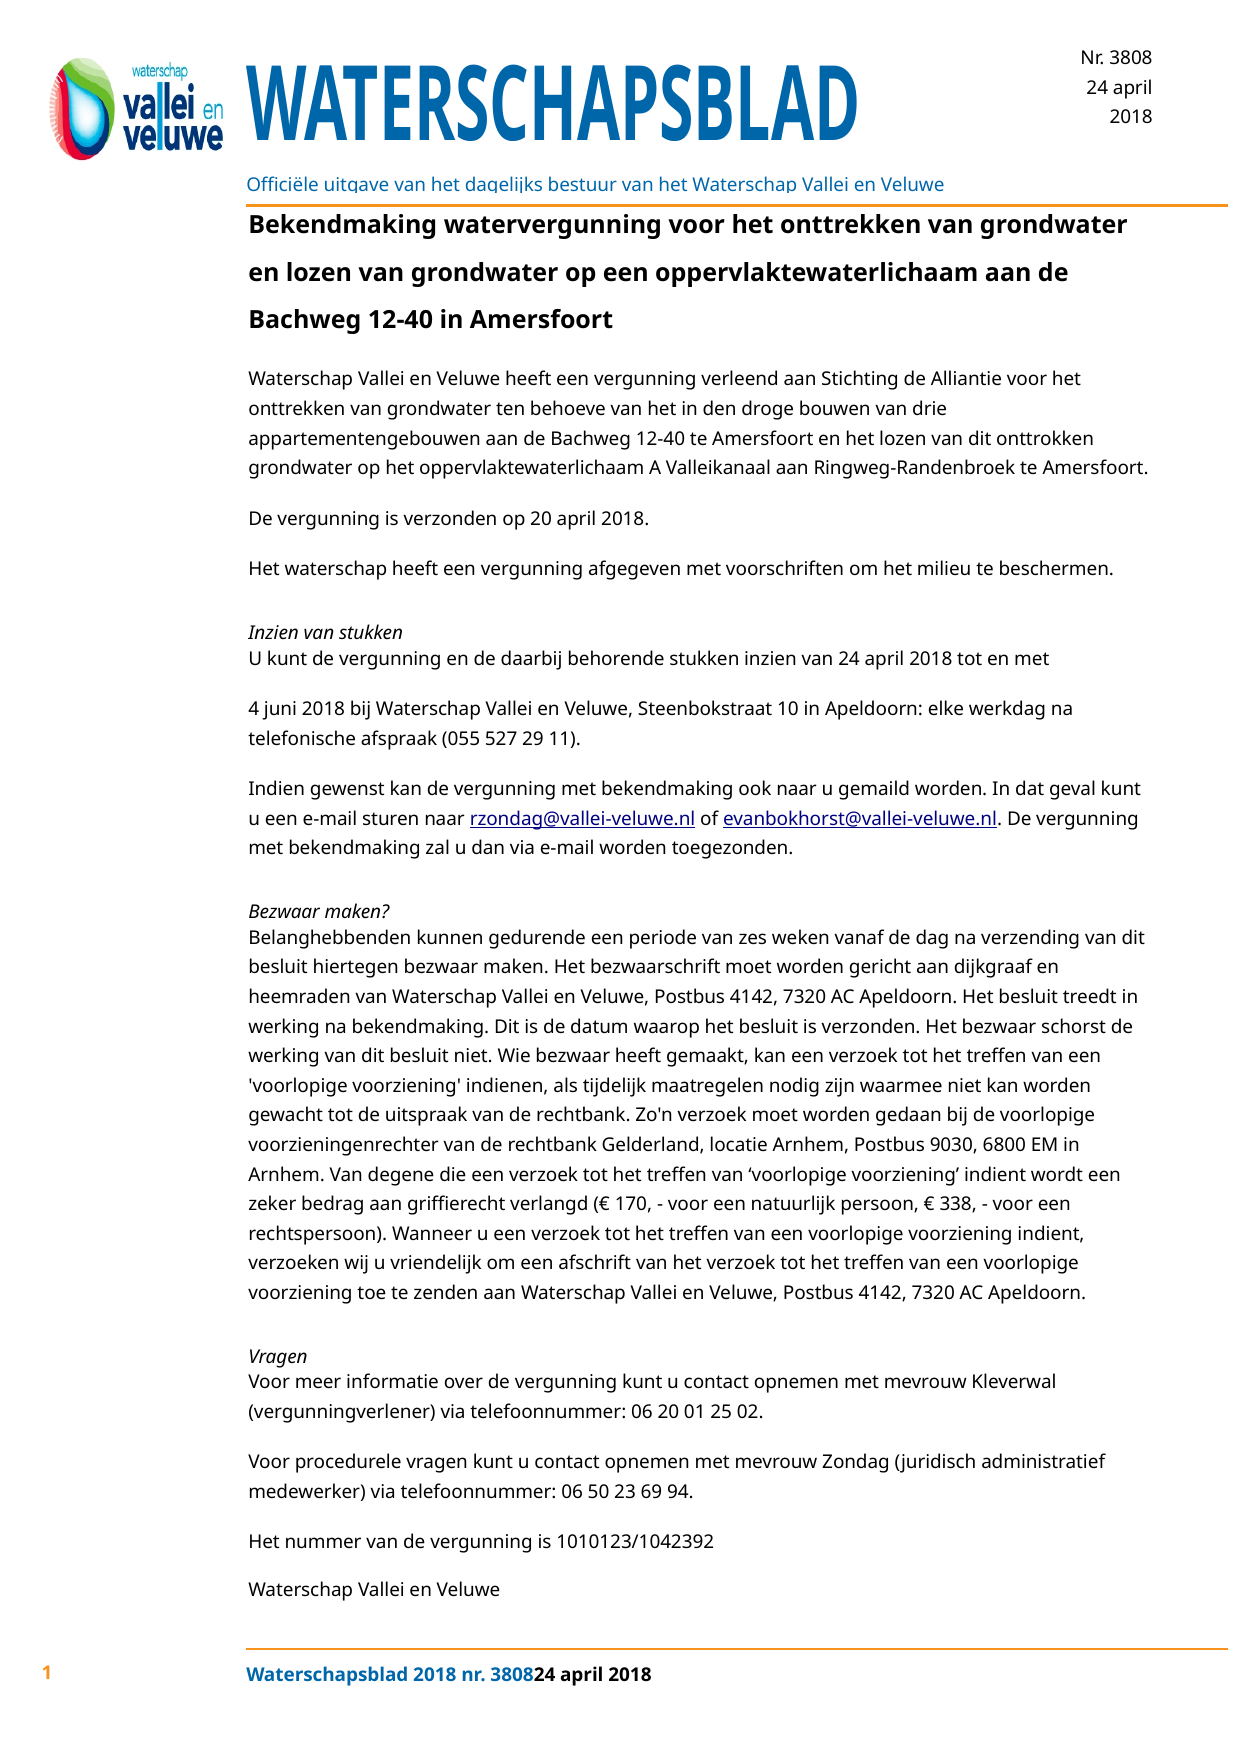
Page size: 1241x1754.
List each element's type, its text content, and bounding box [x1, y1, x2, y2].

text Het nummer van de vergunning is 1010123/1042392 [248, 1529, 1152, 1554]
text 4 juni 2018 bij Waterschap Vallei en Veluwe, Steenbokstraat 10 in Apeldoorn: elke werkdag na telefonische afspraak (055 527 29 11). [248, 695, 1152, 751]
text Voor meer informatie over de vergunning kunt u contact opnemen met mevrouw Kleverwal (vergunningverlener) via telefoonnummer: 06 20 01 25 02. [248, 1369, 1152, 1424]
text U kunt de vergunning en de daarbij behorende stukken inzien van 24 april 2018 tot en met [248, 645, 1152, 671]
picture [41, 47, 231, 172]
text Voor procedurele vragen kunt u contact opnemen met mevrouw Zondag (juridisch administratief medewerker) via telefoonnummer: 06 50 23 69 94. [248, 1449, 1152, 1504]
text De vergunning is verzonden op 20 april 2018. [248, 505, 1152, 530]
text Waterschap Vallei en Veluwe heeft een vergunning verleend aan Stichting de Alliantie voor het onttrekken van grondwater ten behoeve van het in den droge bouwen van drie appartementengebouwen aan de Bachweg 12-40 te Amersfoort en het lozen van dit onttrokken grondwater op het oppervlaktewaterlichaam A Valleikanaal aan Ringweg-Randenbroek te Amersfoort. [248, 366, 1152, 480]
text Bekendmaking watervergunning voor het onttrekken van grondwater en lozen van grondwater op een oppervlaktewaterlichaam aan de Bachweg 12-40 in Amersfoort [248, 207, 1152, 336]
text Indien gewenst kan de vergunning met bekendmaking ook naar u gemaild worden. In dat geval kunt u een e-mail sturen naar rzondag@vallei-veluwe.nl of evanbokhorst@vallei-veluwe.nl. De vergunning met bekendmaking zal u dan via e-mail worden toegezonden. [248, 775, 1152, 860]
text Waterschap Vallei en Veluwe [248, 1577, 1152, 1602]
text Vragen [248, 1343, 1152, 1369]
text Inzien van stukken [248, 619, 1152, 645]
text Belanghebbenden kunnen gedurende een periode van zes weken vanaf de dag na verzending van dit besluit hiertegen bezwaar maken. Het bezwaarschrift moet worden gericht aan dijkgraaf en heemraden van Waterschap Vallei en Veluwe, Postbus 4142, 7320 AC Apeldoorn. Het besluit treedt in werking na bekendmaking. Dit is de datum waarop het besluit is verzonden. Het bezwaar schorst de werking van dit besluit niet. Wie bezwaar heeft gemaakt, kan een verzoek tot het treffen van een 'voorlopige voorziening' indienen, als tijdelijk maatregelen nodig zijn waarmee niet kan worden gewacht tot de uitspraak van de rechtbank. Zo'n verzoek moet worden gedaan bij de voorlopige voorzieningenrechter van de rechtbank Gelderland, locatie Arnhem, Postbus 9030, 6800 EM in Arnhem. Van degene die een verzoek tot het treffen van ‘voorlopige voorziening’ indient wordt een zeker bedrag aan griffierecht verlangd (€ 170, - voor een natuurlijk persoon, € 338, - voor een rechtspersoon). Wanneer u een verzoek tot het treffen van een voorlopige voorziening indient, verzoeken wij u vriendelijk om een afschrift van het verzoek tot het treffen van een voorlopige voorziening toe te zenden aan Waterschap Vallei en Veluwe, Postbus 4142, 7320 AC Apeldoorn. [248, 924, 1152, 1305]
text Bezwaar maken? [248, 898, 1152, 924]
text Het waterschap heeft een vergunning afgegeven met voorschriften om het milieu te beschermen. [248, 555, 1152, 581]
